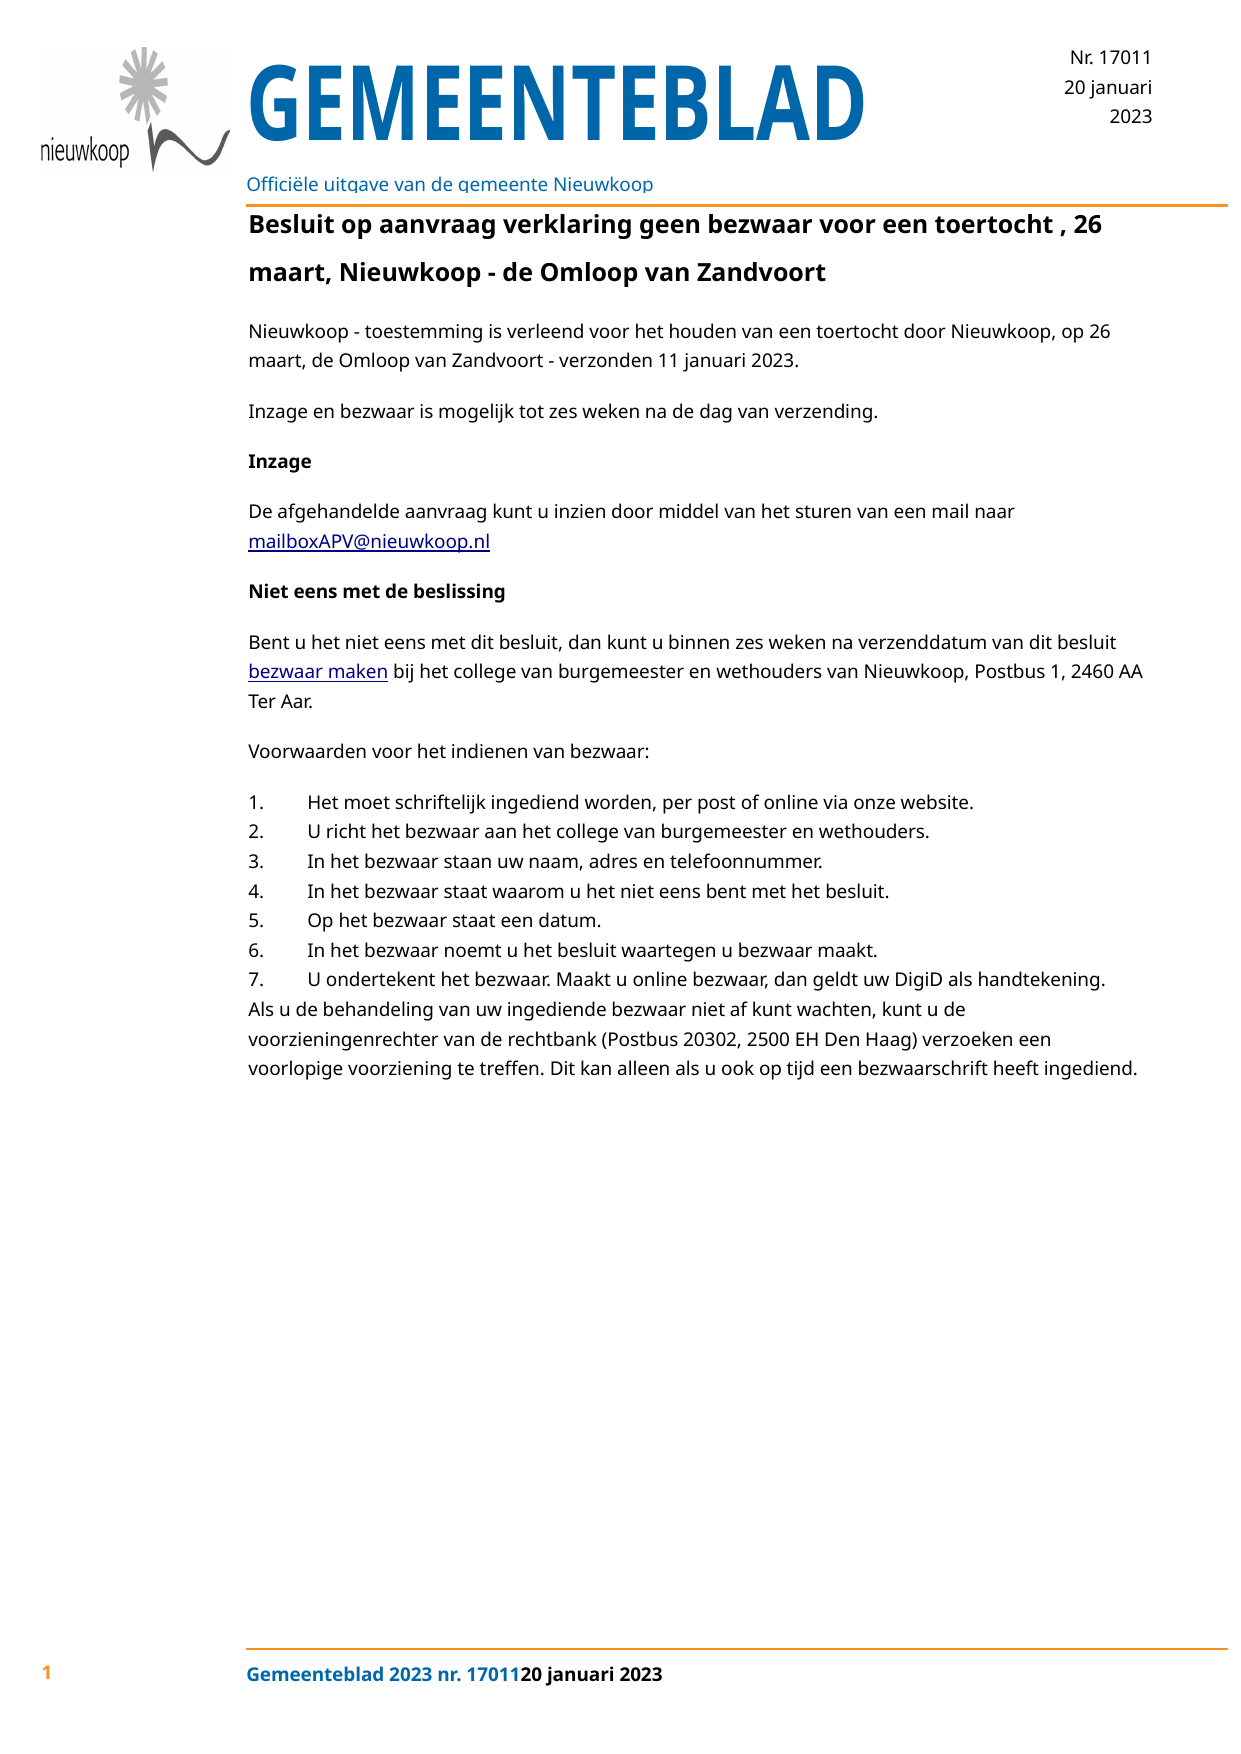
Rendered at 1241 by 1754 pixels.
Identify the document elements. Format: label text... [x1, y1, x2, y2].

list U richt het bezwaar aan het college van burgemeester en wethouders. [248, 819, 1152, 844]
text Als u de behandeling van uw ingediende bezwaar niet af kunt wachten, kunt u de voorzieningenrechter van de rechtbank (Postbus 20302, 2500 EH Den Haag) verzoeken een voorlopige voorziening te treffen. Dit kan alleen als u ook op tijd een bezwaarschrift heeft ingediend. [248, 996, 1152, 1081]
list In het bezwaar noemt u het besluit waartegen u bezwaar maakt. [248, 937, 1152, 963]
text Bent u het niet eens met dit besluit, dan kunt u binnen zes weken na verzenddatum van dit besluit bezwaar maken bij het college van burgemeester en wethouders van Nieuwkoop, Postbus 1, 2460 AA Ter Aar. [248, 629, 1152, 714]
list Het moet schriftelijk ingediend worden, per post of online via onze website. [248, 789, 1152, 815]
text Nieuwkoop - toestemming is verleend voor het houden van een toertocht door Nieuwkoop, op 26 maart, de Omloop van Zandvoort - verzonden 11 januari 2023. [248, 318, 1152, 373]
list In het bezwaar staat waarom u het niet eens bent met het besluit. [248, 878, 1152, 904]
list In het bezwaar staan uw naam, adres en telefoonnummer. [248, 848, 1152, 874]
text De afgehandelde aanvraag kunt u inzien door middel van het sturen van een mail naar mailboxAPV@nieuwkoop.nl [248, 499, 1152, 554]
picture [41, 47, 231, 172]
text Niet eens met de beslissing [248, 579, 1152, 604]
text Besluit op aanvraag verklaring geen bezwaar voor een toertocht , 26 maart, Nieuwkoop - de Omloop van Zandvoort [248, 207, 1152, 288]
text Inzage [248, 448, 1152, 474]
text Voorwaarden voor het indienen van bezwaar: [248, 739, 1152, 764]
list Op het bezwaar staat een datum. [248, 907, 1152, 933]
text Inzage en bezwaar is mogelijk tot zes weken na de dag van verzending. [248, 398, 1152, 424]
list U ondertekent het bezwaar. Maakt u online bezwaar, dan geldt uw DigiD als handtekening. [248, 967, 1152, 992]
